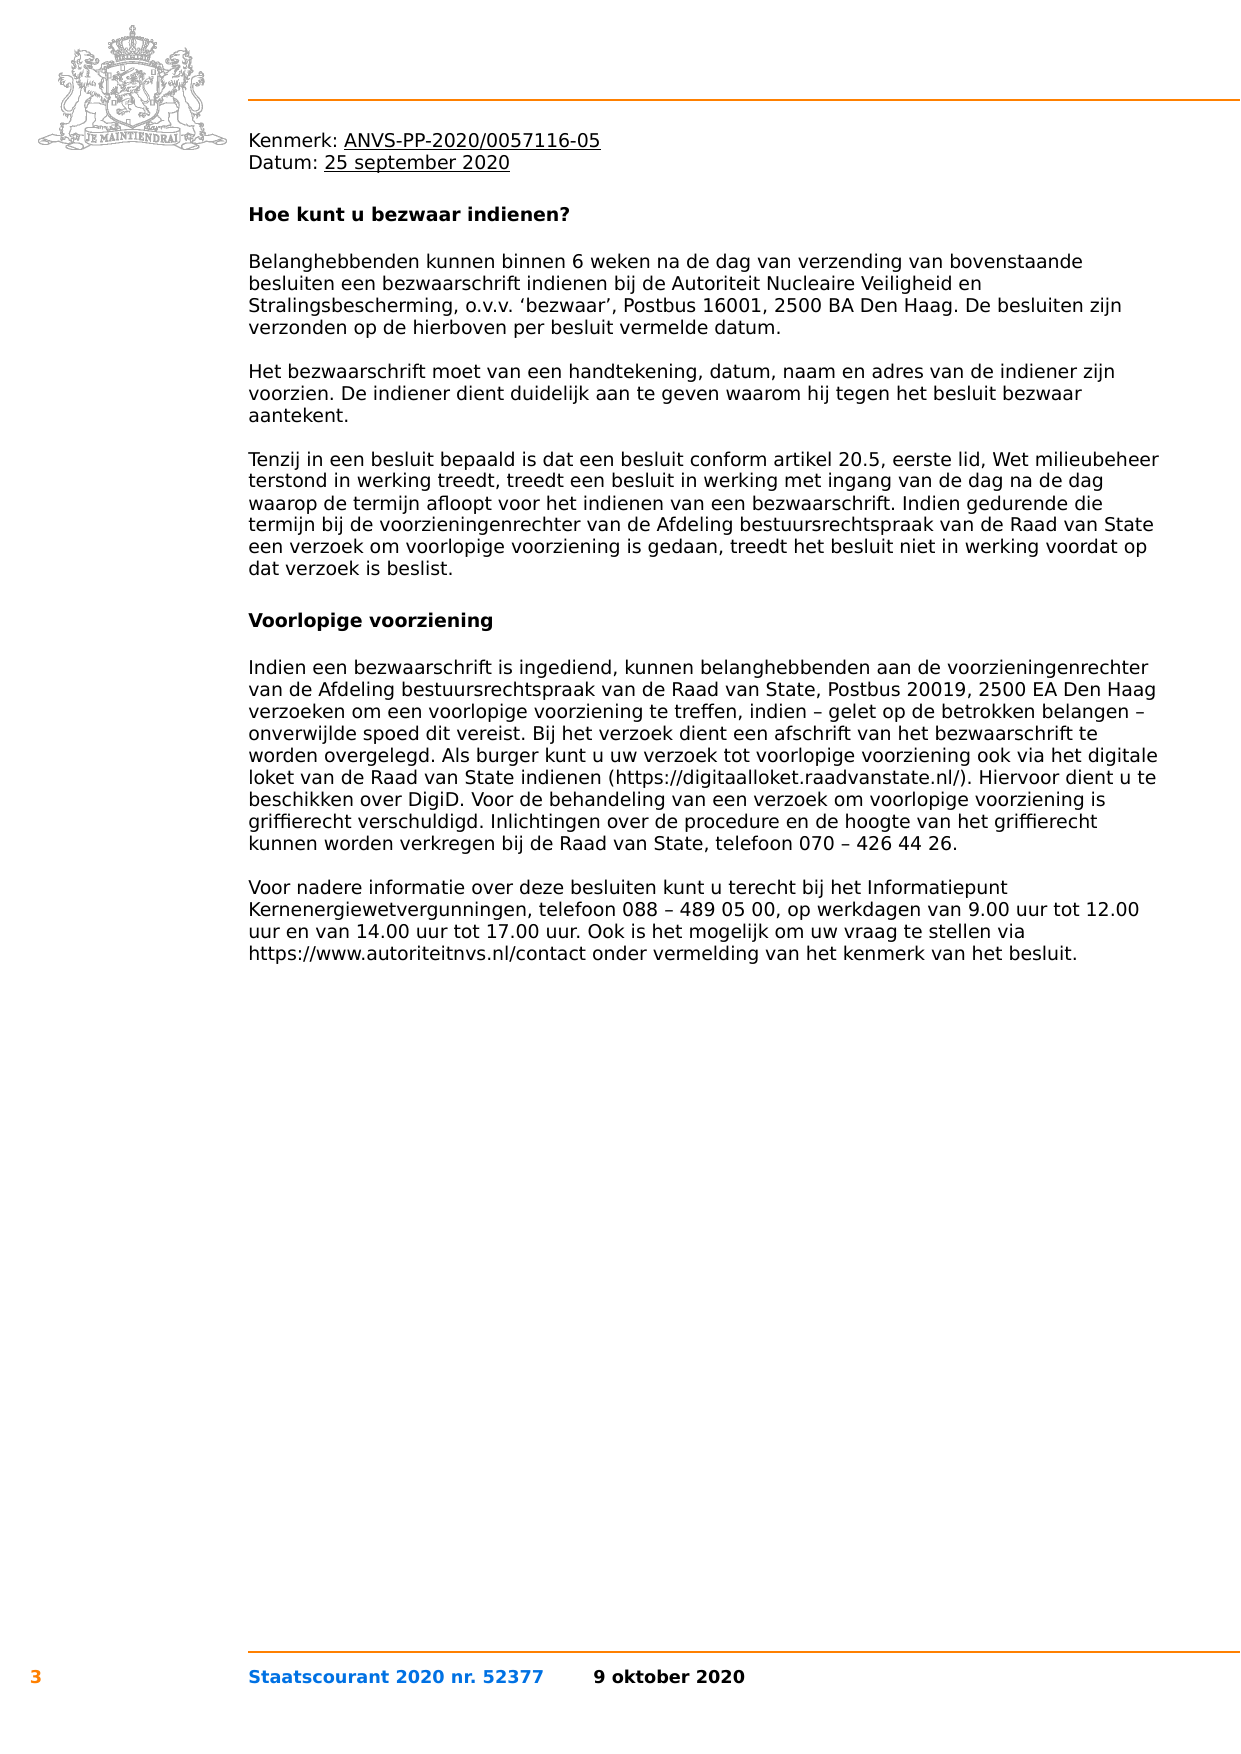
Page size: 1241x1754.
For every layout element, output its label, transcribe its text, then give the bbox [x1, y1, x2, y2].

text Kenmerk: ANVS-PP-2020/0057116-05 [248, 130, 1163, 152]
subtitle Voorlopige voorziening [248, 610, 1163, 632]
text Tenzij in een besluit bepaald is dat een besluit conform artikel 20.5, eerste lid, Wet milieubeheer terstond in werking treedt, treedt een besluit in werking met ingang van de dag na de dag waarop de termijn afloopt voor het indienen van een bezwaarschrift. Indien gedurende die termijn bij de voorzieningenrechter van de Afdeling bestuursrechtspraak van de Raad van State een verzoek om voorlopige voorziening is gedaan, treedt het besluit niet in werking voordat op dat verzoek is beslist. [248, 448, 1163, 580]
text Indien een bezwaarschrift is ingediend, kunnen belanghebbenden aan de voorzieningenrechter van de Afdeling bestuursrechtspraak van de Raad van State, Postbus 20019, 2500 EA Den Haag verzoeken om een voorlopige voorziening te treffen, indien – gelet op de betrokken belangen – onverwijlde spoed dit vereist. Bij het verzoek dient een afschrift van het bezwaarschrift te worden overgelegd. Als burger kunt u uw verzoek tot voorlopige voorziening ook via het digitale loket van de Raad van State indienen (https://digitaalloket.raadvanstate.nl/). Hiervoor dient u te beschikken over DigiD. Voor de behandeling van een verzoek om voorlopige voorziening is griffierecht verschuldigd. Inlichtingen over de procedure en de hoogte van het griffierecht kunnen worden verkregen bij de Raad van State, telefoon 070 – 426 44 26. [248, 657, 1163, 855]
subtitle Hoe kunt u bezwaar indienen? [248, 204, 1163, 226]
text Het bezwaarschrift moet van een handtekening, datum, naam en adres van de indiener zijn voorzien. De indiener dient duidelijk aan te geven waarom hij tegen het besluit bezwaar aantekent. [248, 361, 1163, 427]
text Datum: 25 september 2020 [248, 152, 1163, 174]
text Belanghebbenden kunnen binnen 6 weken na de dag van verzending van bovenstaande besluiten een bezwaarschrift indienen bij de Autoriteit Nucleaire Veiligheid en Stralingsbescherming, o.v.v. ‘bezwaar’, Postbus 16001, 2500 BA Den Haag. De besluiten zijn verzonden op de hierboven per besluit vermelde datum. [248, 251, 1163, 339]
text Voor nadere informatie over deze besluiten kunt u terecht bij het Informatiepunt Kernenergiewetvergunningen, telefoon 088 – 489 05 00, op werkdagen van 9.00 uur tot 12.00 uur en van 14.00 uur tot 17.00 uur. Ook is het mogelijk om uw vraag te stellen via https://www.autoriteitnvs.nl/contact onder vermelding van het kenmerk van het besluit. [248, 877, 1163, 965]
picture [38, 25, 227, 150]
